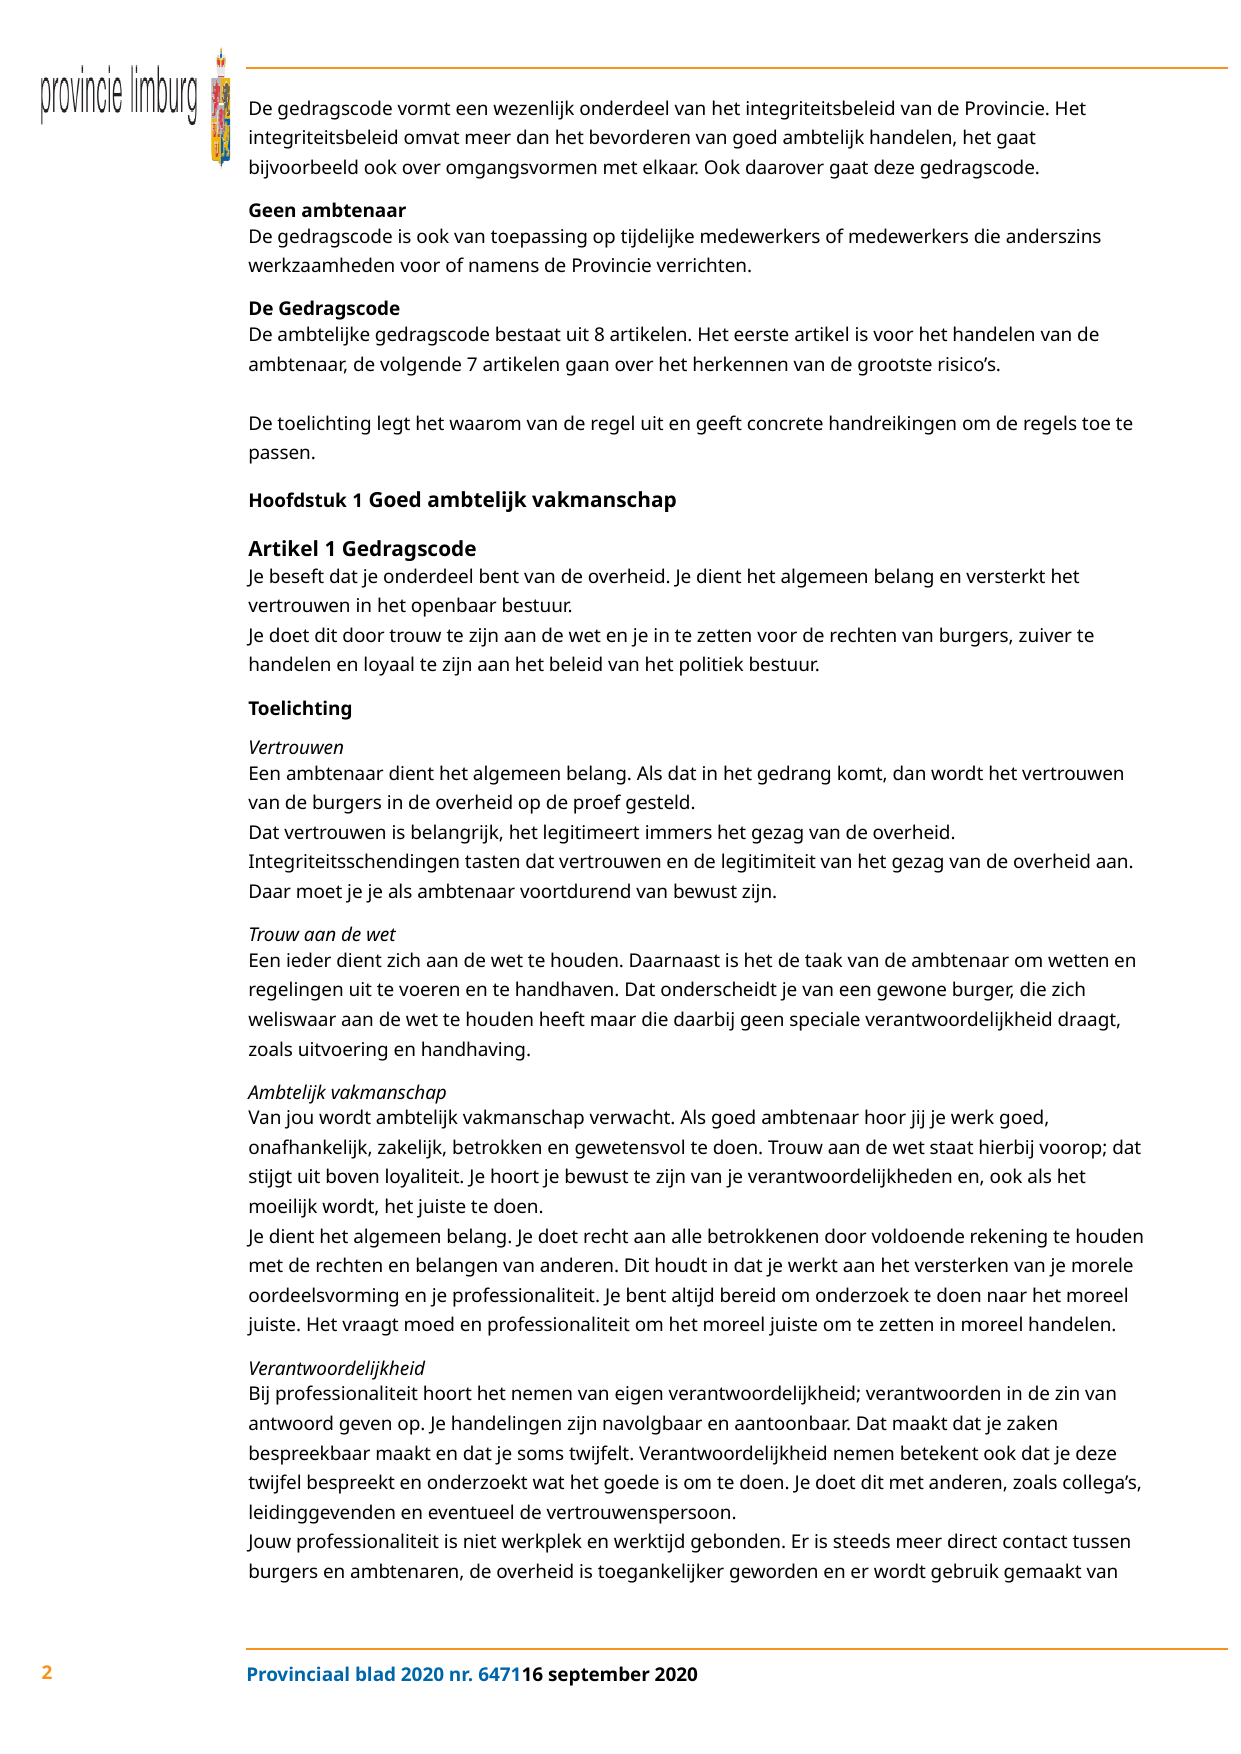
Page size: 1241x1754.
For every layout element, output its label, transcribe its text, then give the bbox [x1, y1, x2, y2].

text Geen ambtenaar [248, 197, 1152, 223]
text De toelichting legt het waarom van de regel uit en geeft concrete handreikingen om de regels toe te passen. [248, 410, 1152, 465]
text Je dient het algemeen belang. Je doet recht aan alle betrokkenen door voldoende rekening te houden met de rechten en belangen van anderen. Dit houdt in dat je werkt aan het versterken van je morele oordeelsvorming en je professionaliteit. Je bent altijd bereid om onderzoek te doen naar het moreel juiste. Het vraagt moed en professionaliteit om het moreel juiste om te zetten in moreel handelen. [248, 1223, 1152, 1337]
text Trouw aan de wet [248, 921, 1152, 947]
text Een ambtenaar dient het algemeen belang. Als dat in het gedrang komt, dan wordt het vertrouwen van de burgers in de overheid op de proef gesteld. [248, 760, 1152, 815]
picture [41, 47, 231, 172]
text De gedragscode is ook van toepassing op tijdelijke medewerkers of medewerkers die anderszins werkzaamheden voor of namens de Provincie verrichten. [248, 223, 1152, 278]
text De gedragscode vormt een wezenlijk onderdeel van het integriteitsbeleid van de Provincie. Het integriteitsbeleid omvat meer dan het bevorderen van goed ambtelijk handelen, het gaat bijvoorbeeld ook over omgangsvormen met elkaar. Ook daarover gaat deze gedragscode. [248, 95, 1152, 180]
text De ambtelijke gedragscode bestaat uit 8 artikelen. Het eerste artikel is voor het handelen van de ambtenaar, de volgende 7 artikelen gaan over het herkennen van de grootste risico’s. [248, 321, 1152, 377]
text Een ieder dient zich aan de wet te houden. Daarnaast is het de taak van de ambtenaar om wetten en regelingen uit te voeren en te handhaven. Dat onderscheidt je van een gewone burger, die zich weliswaar aan de wet te houden heeft maar die daarbij geen speciale verantwoordelijkheid draagt, zoals uitvoering en handhaving. [248, 947, 1152, 1061]
text Vertrouwen [248, 734, 1152, 760]
text De Gedragscode [248, 296, 1152, 321]
text Jouw professionaliteit is niet werkplek en werktijd gebonden. Er is steeds meer direct contact tussen burgers en ambtenaren, de overheid is toegankelijker geworden en er wordt gebruik gemaakt van [248, 1528, 1152, 1584]
text Ambtelijk vakmanschap [248, 1079, 1152, 1104]
text Toelichting [248, 695, 1152, 721]
text Van jou wordt ambtelijk vakmanschap verwacht. Als goed ambtenaar hoor jij je werk goed, onafhankelijk, zakelijk, betrokken en gewetensvol te doen. Trouw aan de wet staat hierbij voorop; dat stijgt uit boven loyaliteit. Je hoort je bewust te zijn van je verantwoordelijkheden en, ook als het moeilijk wordt, het juiste te doen. [248, 1104, 1152, 1219]
text Dat vertrouwen is belangrijk, het legitimeert immers het gezag van de overheid. Integriteitsschendingen tasten dat vertrouwen en de legitimiteit van het gezag van de overheid aan. Daar moet je je als ambtenaar voortdurend van bewust zijn. [248, 819, 1152, 904]
text Je doet dit door trouw te zijn aan de wet en je in te zetten voor de rechten van burgers, zuiver te handelen en loyaal te zijn aan het beleid van het politiek bestuur. [248, 622, 1152, 677]
text Je beseft dat je onderdeel bent van de overheid. Je dient het algemeen belang en versterkt het vertrouwen in het openbaar bestuur. [248, 563, 1152, 618]
text Hoofdstuk 1 Goed ambtelijk vakmanschap [248, 485, 1152, 514]
text Bij professionaliteit hoort het nemen van eigen verantwoordelijkheid; verantwoorden in de zin van antwoord geven op. Je handelingen zijn navolgbaar en aantoonbaar. Dat maakt dat je zaken bespreekbaar maakt en dat je soms twijfelt. Verantwoordelijkheid nemen betekent ook dat je deze twijfel bespreekt en onderzoekt wat het goede is om te doen. Je doet dit met anderen, zoals collega’s, leidinggevenden en eventueel de vertrouwenspersoon. [248, 1381, 1152, 1524]
text Verantwoordelijkheid [248, 1355, 1152, 1381]
text Artikel 1 Gedragscode [248, 534, 1152, 563]
